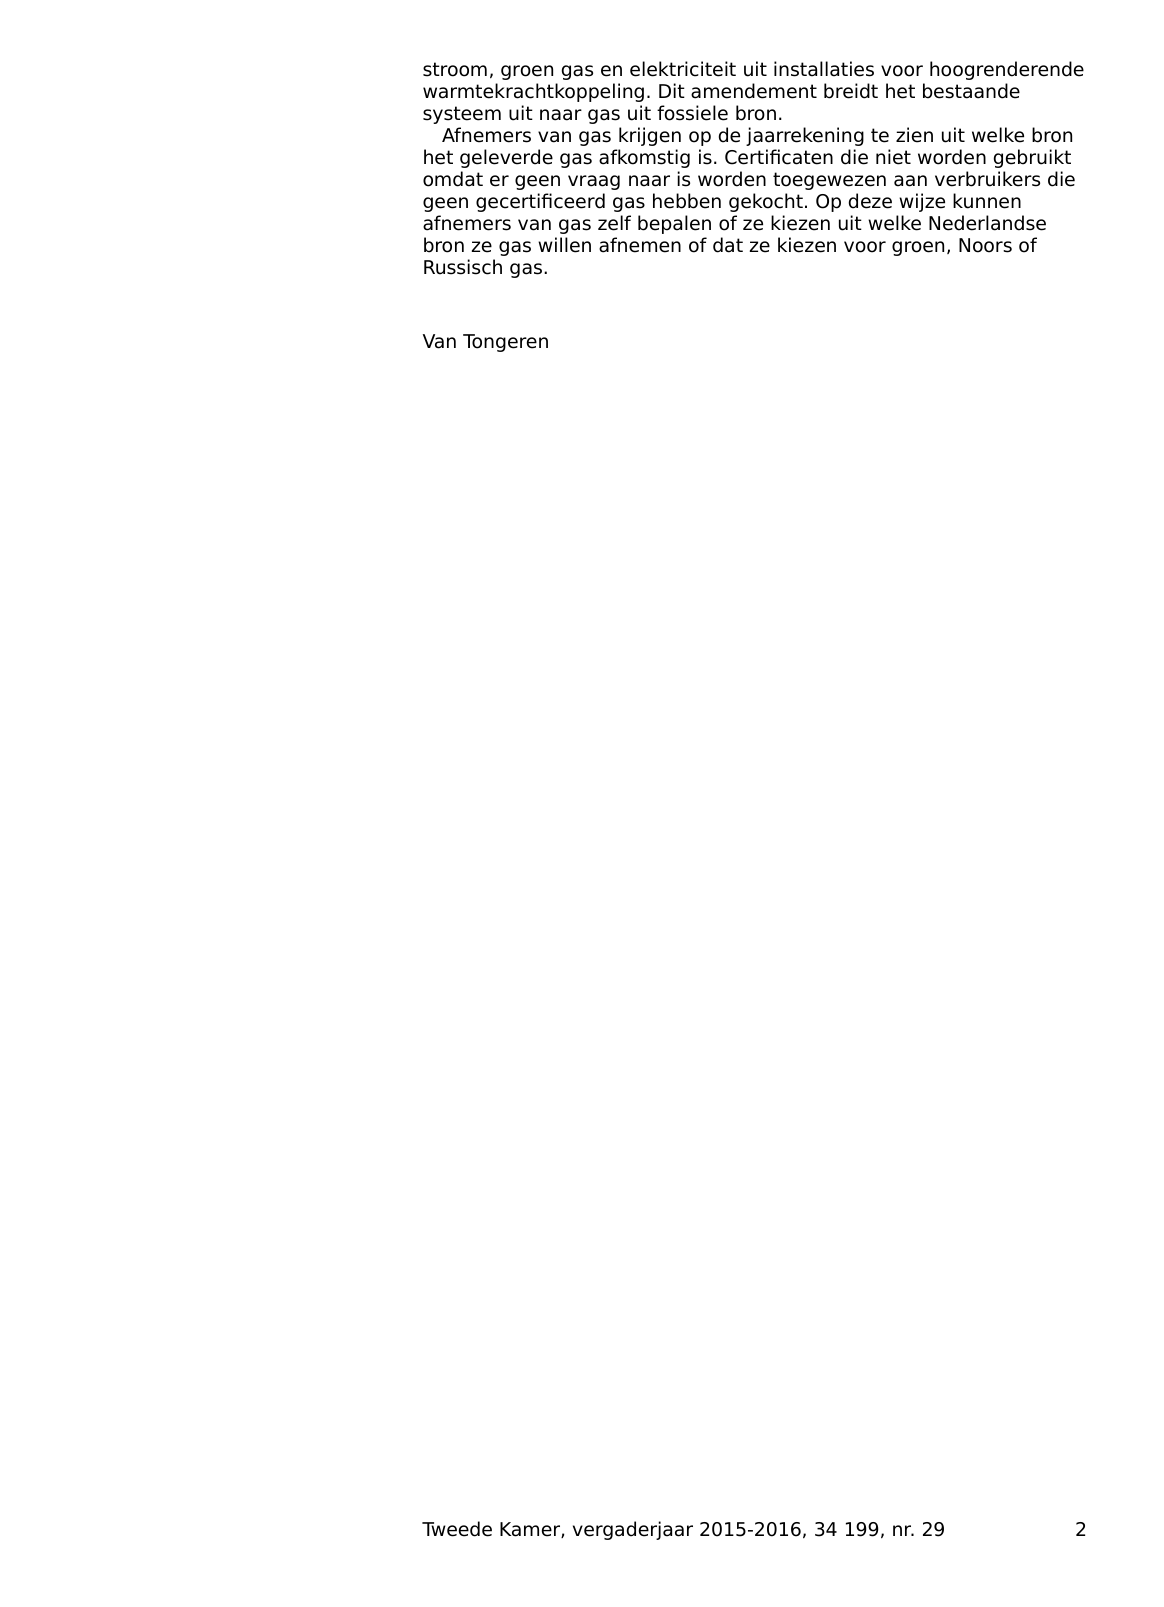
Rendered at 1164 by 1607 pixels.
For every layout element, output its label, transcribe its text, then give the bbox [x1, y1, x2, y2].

text stroom, groen gas en elektriciteit uit installaties voor hoogrenderende warmtekrachtkoppeling. Dit amendement breidt het bestaande systeem uit naar gas uit fossiele bron. [422, 59, 1087, 125]
text Afnemers van gas krijgen op de jaarrekening te zien uit welke bron het geleverde gas afkomstig is. Certificaten die niet worden gebruikt omdat er geen vraag naar is worden toegewezen aan verbruikers die geen gecertificeerd gas hebben gekocht. Op deze wijze kunnen afnemers van gas zelf bepalen of ze kiezen uit welke Nederlandse bron ze gas willen afnemen of dat ze kiezen voor groen, Noors of Russisch gas. [422, 125, 1087, 279]
text Van Tongeren [422, 309, 1087, 353]
